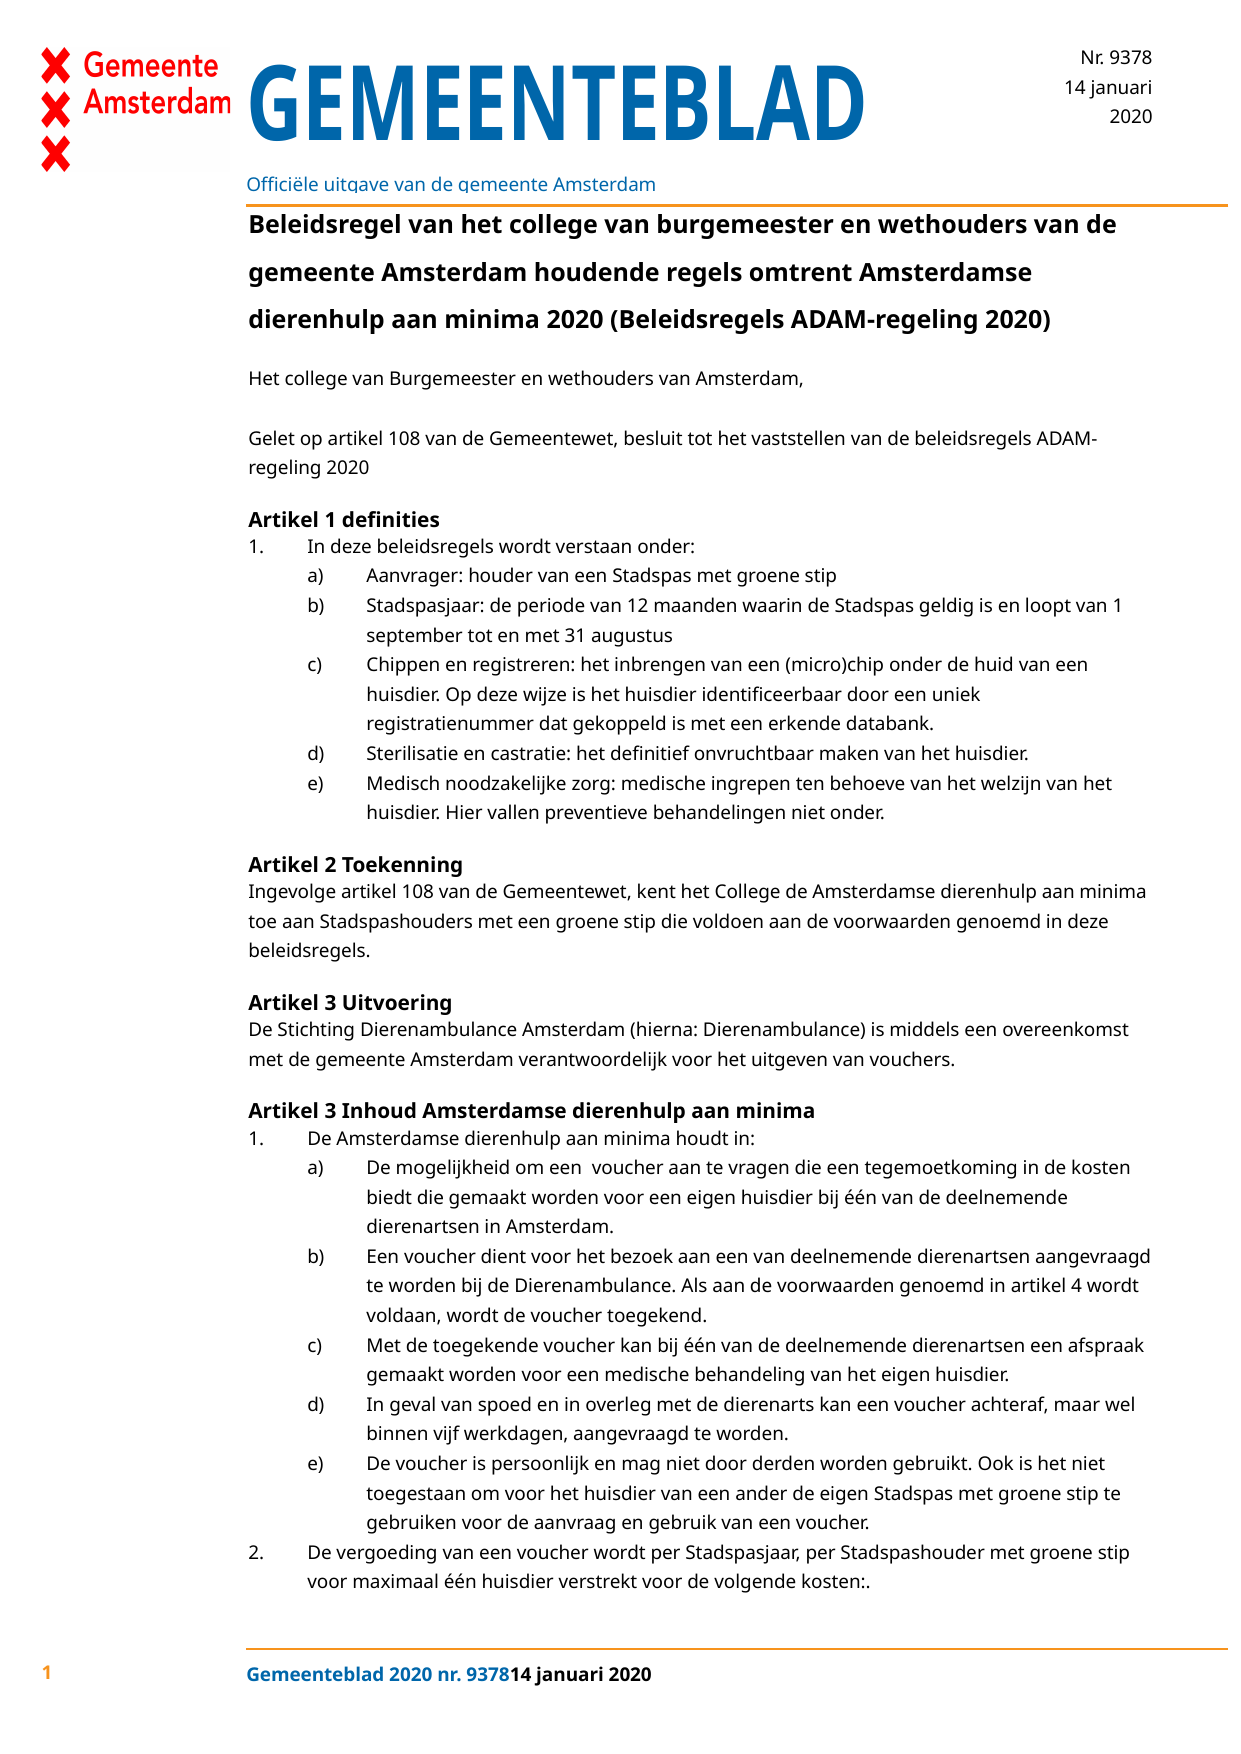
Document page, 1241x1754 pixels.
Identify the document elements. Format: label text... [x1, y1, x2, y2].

text Het college van Burgemeester en wethouders van Amsterdam, [248, 366, 1152, 391]
list In geval van spoed en in overleg met de dierenarts kan een voucher achteraf, maar wel binnen vijf werkdagen, aangevraagd te worden. [307, 1391, 1152, 1446]
list Stadspasjaar: de periode van 12 maanden waarin de Stadspas geldig is en loopt van 1 september tot en met 31 augustus [307, 592, 1152, 648]
list In deze beleidsregels wordt verstaan onder: [248, 533, 1152, 559]
list Medisch noodzakelijke zorg: medische ingrepen ten behoeve van het welzijn van het huisdier. Hier vallen preventieve behandelingen niet onder. [307, 770, 1152, 825]
text Artikel 1 definities [248, 505, 1152, 533]
text Artikel 2 Toekenning [248, 850, 1152, 878]
list Aanvrager: houder van een Stadspas met groene stip [307, 563, 1152, 588]
list De Amsterdamse dierenhulp aan minima houdt in: [248, 1125, 1152, 1150]
list De voucher is persoonlijk en mag niet door derden worden gebruikt. Ook is het niet toegestaan om voor het huisdier van een ander de eigen Stadspas met groene stip te gebruiken voor de aanvraag en gebruik van een voucher. [307, 1450, 1152, 1535]
text Beleidsregel van het college van burgemeester en wethouders van de gemeente Amsterdam houdende regels omtrent Amsterdamse dierenhulp aan minima 2020 (Beleidsregels ADAM-regeling 2020) [248, 207, 1152, 336]
list Sterilisatie en castratie: het definitief onvruchtbaar maken van het huisdier. [307, 740, 1152, 766]
text Artikel 3 Inhoud Amsterdamse dierenhulp aan minima [248, 1096, 1152, 1125]
text Artikel 3 Uitvoering [248, 988, 1152, 1016]
text De Stichting Dierenambulance Amsterdam (hierna: Dierenambulance) is middels een overeenkomst met de gemeente Amsterdam verantwoordelijk voor het uitgeven van vouchers. [248, 1016, 1152, 1072]
list De vergoeding van een voucher wordt per Stadspasjaar, per Stadspashouder met groene stip voor maximaal één huisdier verstrekt voor de volgende kosten:. [248, 1539, 1152, 1594]
list De mogelijkheid om een voucher aan te vragen die een tegemoetkoming in de kosten biedt die gemaakt worden voor een eigen huisdier bij één van de deelnemende dierenartsen in Amsterdam. [307, 1154, 1152, 1239]
list Een voucher dient voor het bezoek aan een van deelnemende dierenartsen aangevraagd te worden bij de Dierenambulance. Als aan de voorwaarden genoemd in artikel 4 wordt voldaan, wordt de voucher toegekend. [307, 1243, 1152, 1328]
picture [41, 47, 231, 172]
text Gelet op artikel 108 van de Gemeentewet, besluit tot het vaststellen van de beleidsregels ADAM-regeling 2020 [248, 425, 1152, 480]
list Chippen en registreren: het inbrengen van een (micro)chip onder de huid van een huisdier. Op deze wijze is het huisdier identificeerbaar door een uniek registratienummer dat gekoppeld is met een erkende databank. [307, 651, 1152, 736]
list Met de toegekende voucher kan bij één van de deelnemende dierenartsen een afspraak gemaakt worden voor een medische behandeling van het eigen huisdier. [307, 1332, 1152, 1387]
text Ingevolge artikel 108 van de Gemeentewet, kent het College de Amsterdamse dierenhulp aan minima toe aan Stadspashouders met een groene stip die voldoen aan de voorwaarden genoemd in deze beleidsregels. [248, 878, 1152, 963]
